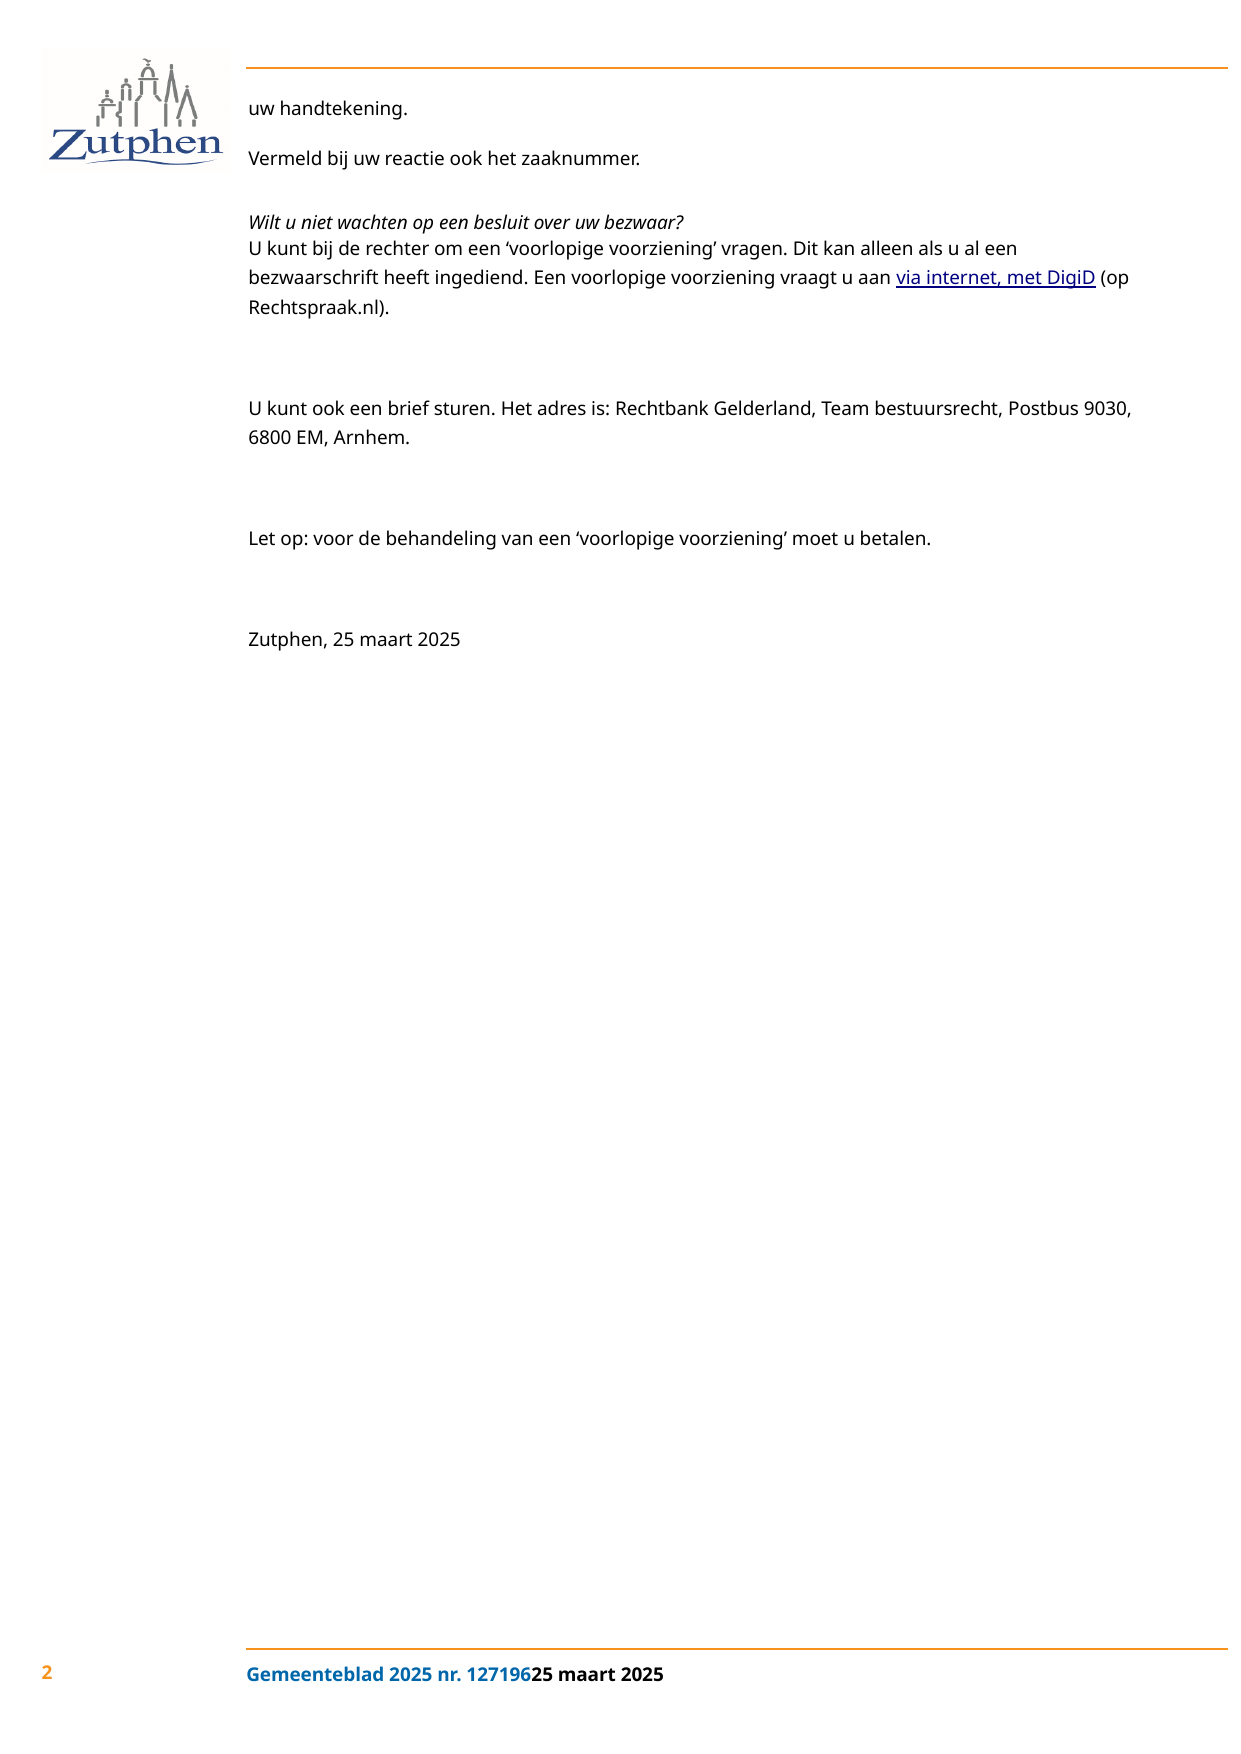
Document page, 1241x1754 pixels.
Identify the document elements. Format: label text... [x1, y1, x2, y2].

text Vermeld bij uw reactie ook het zaaknummer. [248, 145, 1152, 171]
text Zutphen, 25 maart 2025 [248, 626, 1152, 652]
picture [41, 47, 231, 172]
text uw handtekening. [248, 95, 1152, 121]
text Wilt u niet wachten op een besluit over uw bezwaar? [248, 209, 1152, 235]
text U kunt ook een brief sturen. Het adres is: Rechtbank Gelderland, Team bestuursrecht, Postbus 9030, 6800 EM, Arnhem. [248, 395, 1152, 450]
text U kunt bij de rechter om een ‘voorlopige voorziening’ vragen. Dit kan alleen als u al een bezwaarschrift heeft ingediend. Een voorlopige voorziening vraagt u aan via internet, met DigiD (op Rechtspraak.nl). [248, 235, 1152, 320]
text Let op: voor de behandeling van een ‘voorlopige voorziening’ moet u betalen. [248, 525, 1152, 551]
